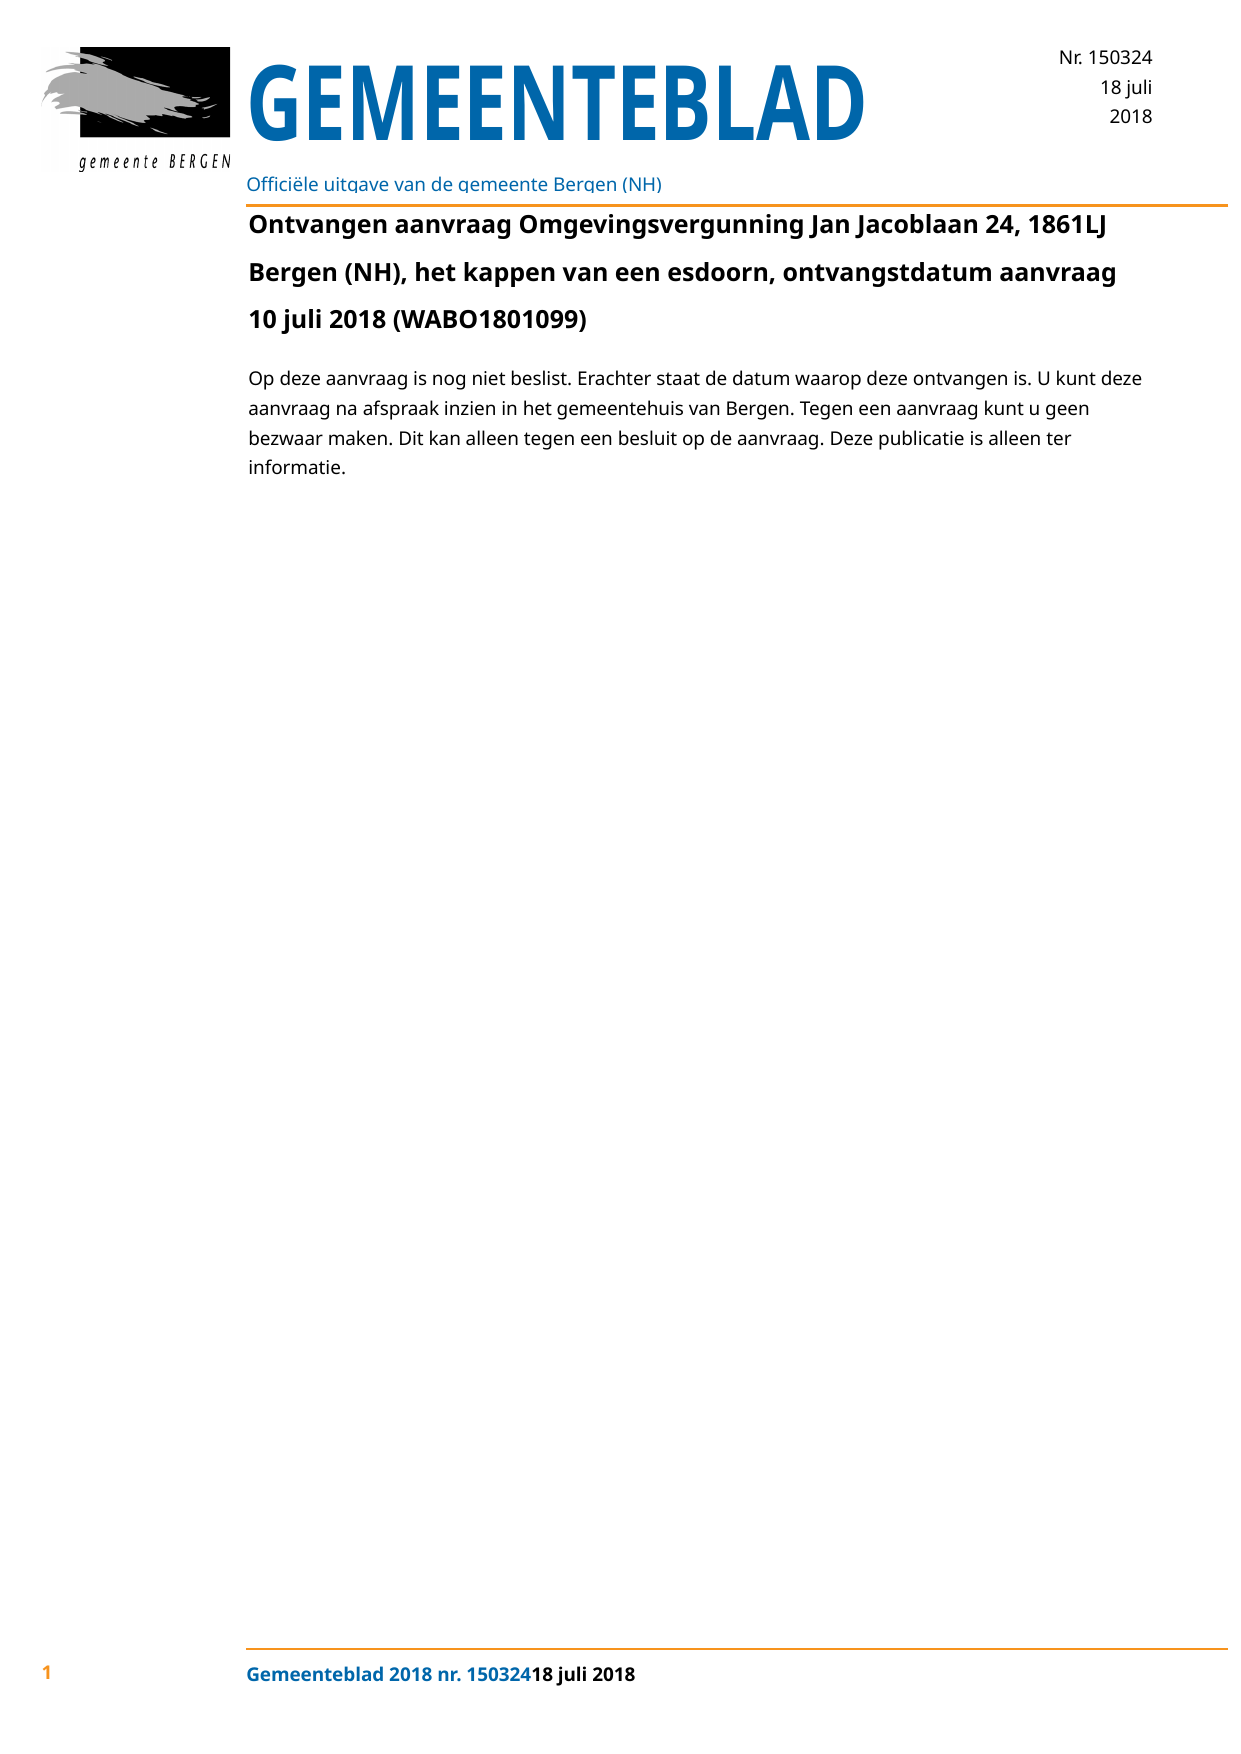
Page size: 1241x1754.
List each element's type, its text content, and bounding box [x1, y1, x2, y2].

text Op deze aanvraag is nog niet beslist. Erachter staat de datum waarop deze ontvangen is. U kunt deze aanvraag na afspraak inzien in het gemeentehuis van Bergen. Tegen een aanvraag kunt u geen bezwaar maken. Dit kan alleen tegen een besluit op de aanvraag. Deze publicatie is alleen ter informatie. [248, 366, 1152, 480]
text Ontvangen aanvraag Omgevingsvergunning Jan Jacoblaan 24, 1861LJ Bergen (NH), het kappen van een esdoorn, ontvangstdatum aanvraag 10 juli 2018 (WABO1801099) [248, 207, 1152, 336]
picture [41, 47, 231, 172]
